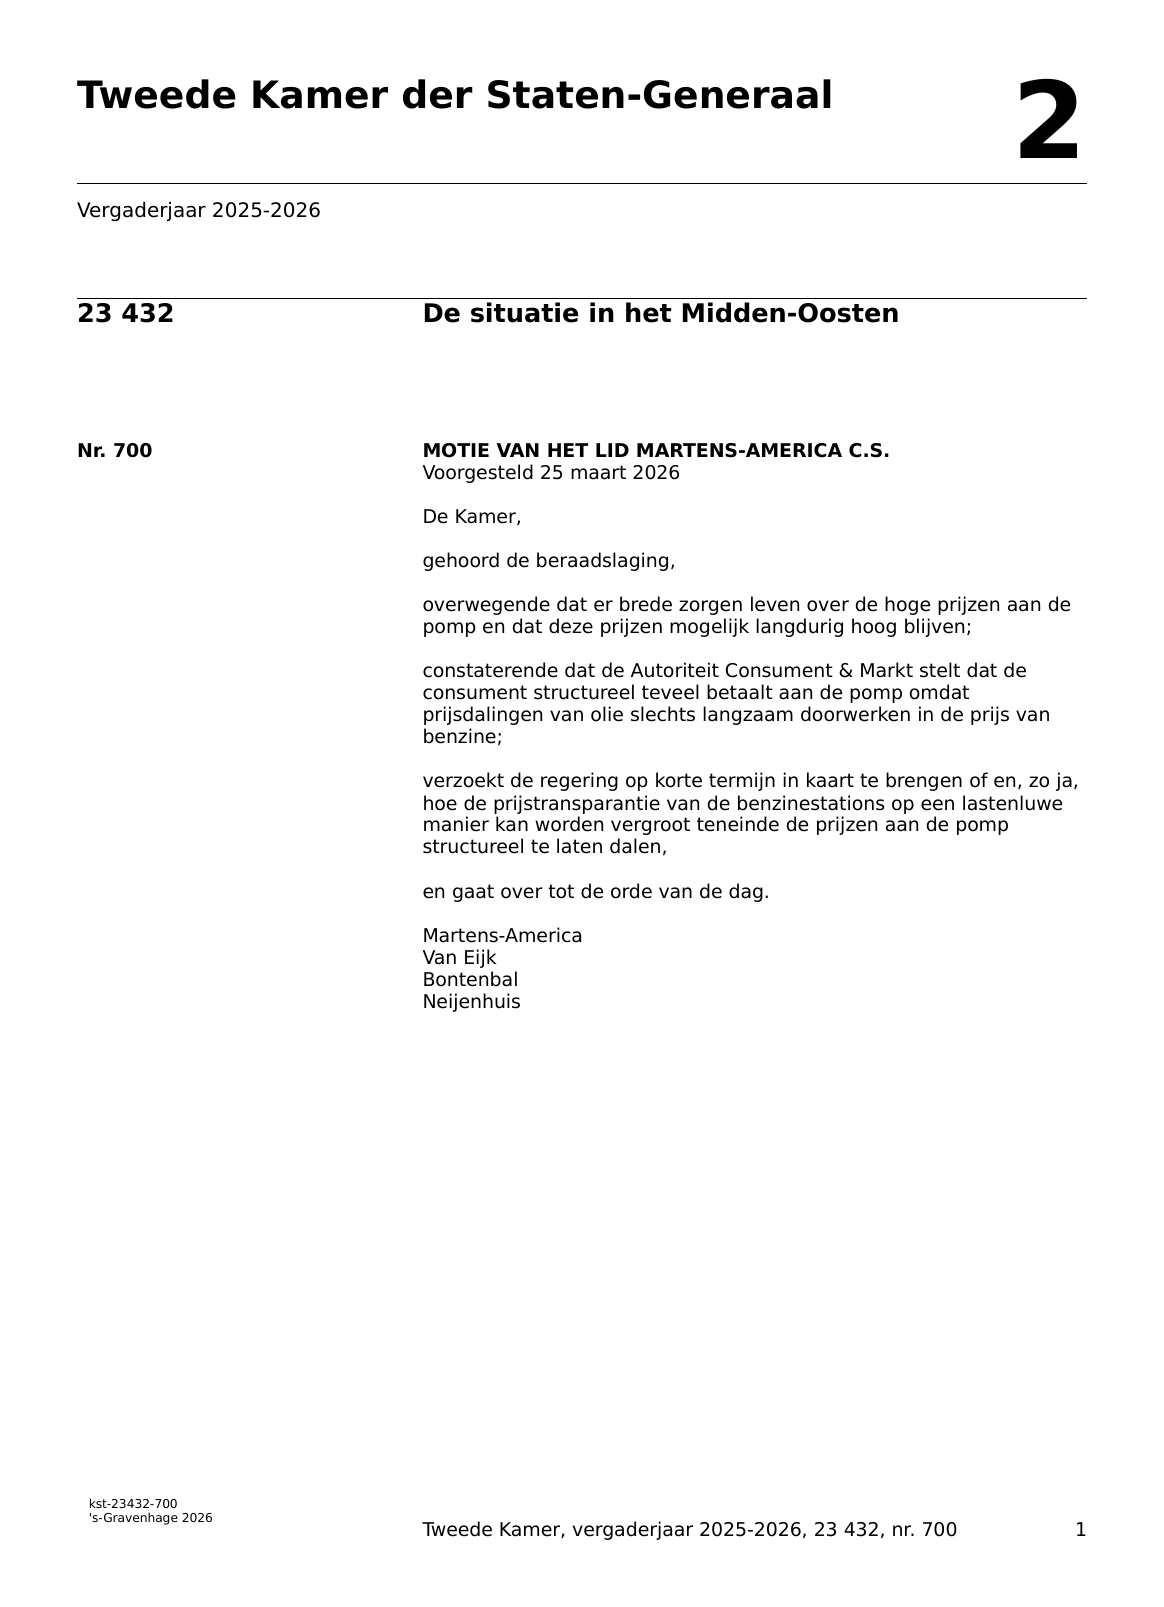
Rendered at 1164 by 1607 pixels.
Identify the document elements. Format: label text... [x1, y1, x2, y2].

text Neijenhuis [422, 991, 1087, 1013]
table_header Tweede Kamer der Staten-Generaal [77, 59, 886, 183]
text Voorgesteld 25 maart 2026 [422, 462, 1087, 484]
text kst-23432-700 [88, 1497, 323, 1511]
text constaterende dat de Autoriteit Consument & Markt stelt dat de consument structureel teveel betaalt aan de pomp omdat prijsdalingen van olie slechts langzaam doorwerken in de prijs van benzine; [422, 660, 1087, 748]
text Martens-America [422, 925, 1087, 947]
table_header 2 [886, 59, 1087, 183]
text 's-Gravenhage 2026 [88, 1511, 323, 1525]
subtitle Nr. 700 MOTIE VAN HET LID MARTENS-AMERICA C.S. [77, 440, 1087, 462]
text Van Eijk [422, 947, 1087, 969]
text De Kamer, [422, 506, 1087, 528]
text Bontenbal [422, 969, 1087, 991]
text verzoekt de regering op korte termijn in kaart te brengen of en, zo ja, hoe de prijstransparantie van de benzinestations op een lastenluwe manier kan worden vergroot teneinde de prijzen aan de pomp structureel te laten dalen, [422, 770, 1087, 858]
text en gaat over tot de orde van de dag. [422, 881, 1087, 902]
subtitle 23 432 De situatie in het Midden-Oosten [77, 299, 1087, 329]
text gehoord de beraadslaging, [422, 550, 1087, 572]
table_cell Vergaderjaar 2025-2026 [77, 184, 1087, 298]
text overwegende dat er brede zorgen leven over de hoge prijzen aan de pomp en dat deze prijzen mogelijk langdurig hoog blijven; [422, 594, 1087, 638]
